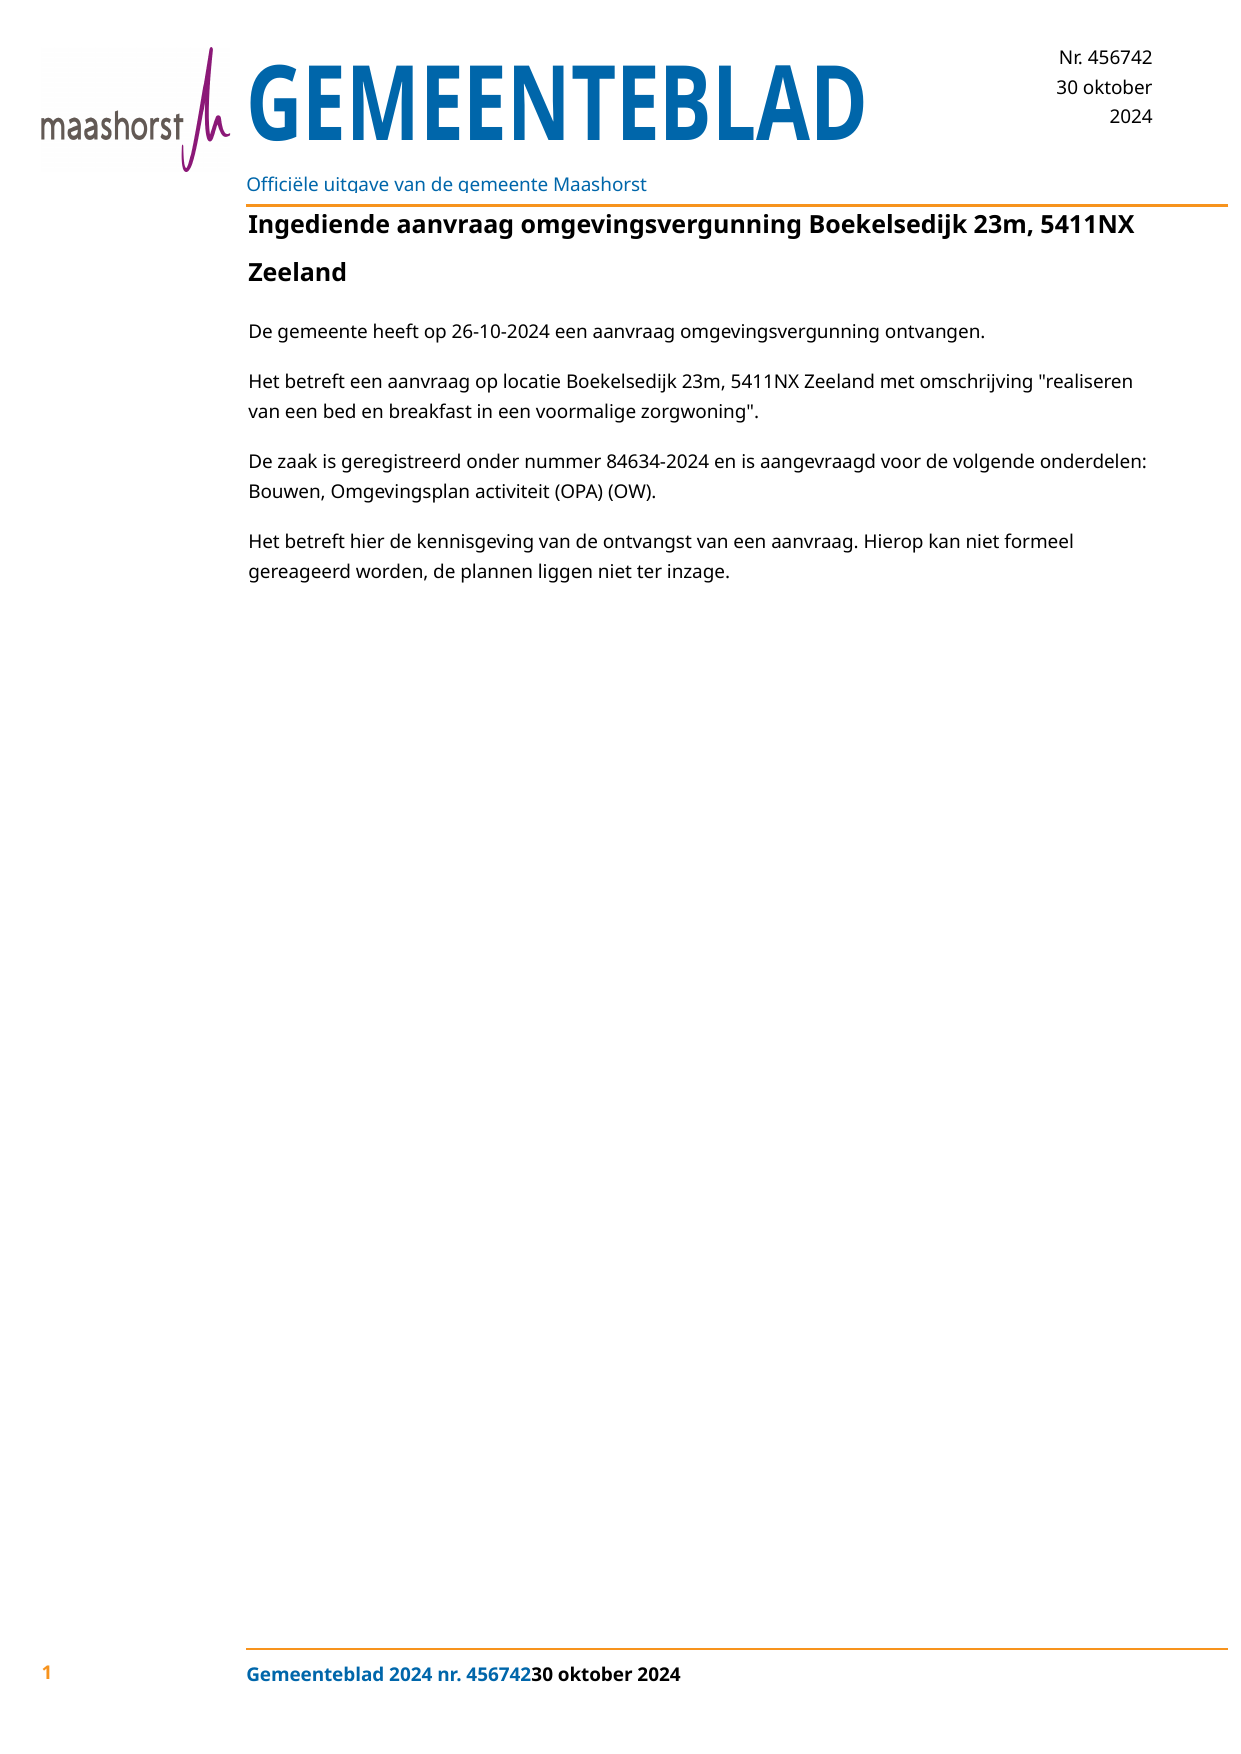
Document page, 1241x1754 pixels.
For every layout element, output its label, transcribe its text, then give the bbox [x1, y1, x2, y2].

text Het betreft hier de kennisgeving van de ontvangst van een aanvraag. Hierop kan niet formeel gereageerd worden, de plannen liggen niet ter inzage. [248, 528, 1152, 584]
text De gemeente heeft op 26-10-2024 een aanvraag omgevingsvergunning ontvangen. [248, 318, 1152, 344]
text Ingediende aanvraag omgevingsvergunning Boekelsedijk 23m, 5411NX Zeeland [248, 207, 1152, 288]
text De zaak is geregistreerd onder nummer 84634-2024 en is aangevraagd voor de volgende onderdelen: Bouwen, Omgevingsplan activiteit (OPA) (OW). [248, 448, 1152, 504]
text Het betreft een aanvraag op locatie Boekelsedijk 23m, 5411NX Zeeland met omschrijving "realiseren van een bed en breakfast in een voormalige zorgwoning". [248, 368, 1152, 424]
picture [41, 47, 231, 172]
